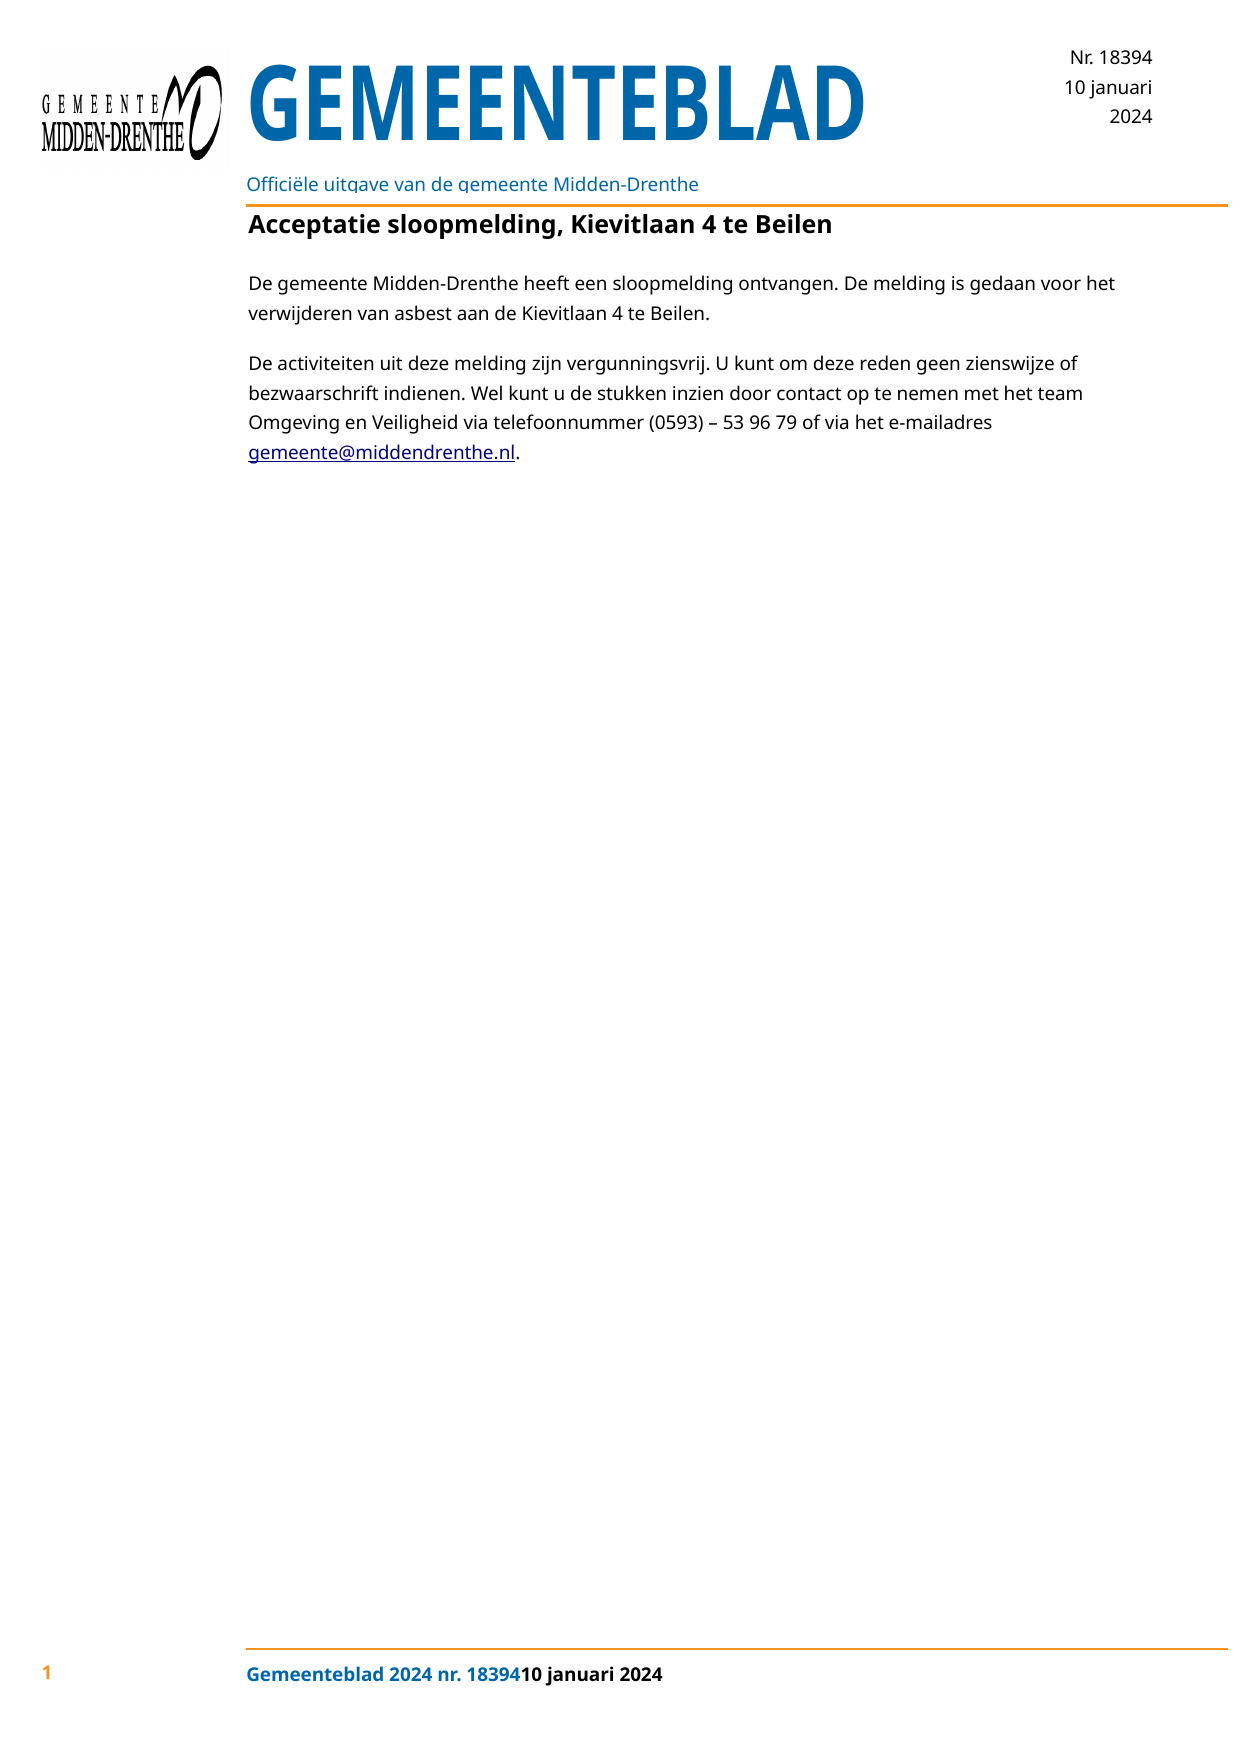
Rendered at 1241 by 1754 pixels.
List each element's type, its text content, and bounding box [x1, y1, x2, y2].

text Acceptatie sloopmelding, Kievitlaan 4 te Beilen [248, 207, 1152, 241]
text De gemeente Midden-Drenthe heeft een sloopmelding ontvangen. De melding is gedaan voor het verwijderen van asbest aan de Kievitlaan 4 te Beilen. [248, 270, 1152, 326]
picture [41, 47, 231, 172]
text De activiteiten uit deze melding zijn vergunningsvrij. U kunt om deze reden geen zienswijze of bezwaarschrift indienen. Wel kunt u de stukken inzien door contact op te nemen met het team Omgeving en Veiligheid via telefoonnummer (0593) – 53 96 79 of via het e-mailadres gemeente@middendrenthe.nl. [248, 350, 1152, 465]
